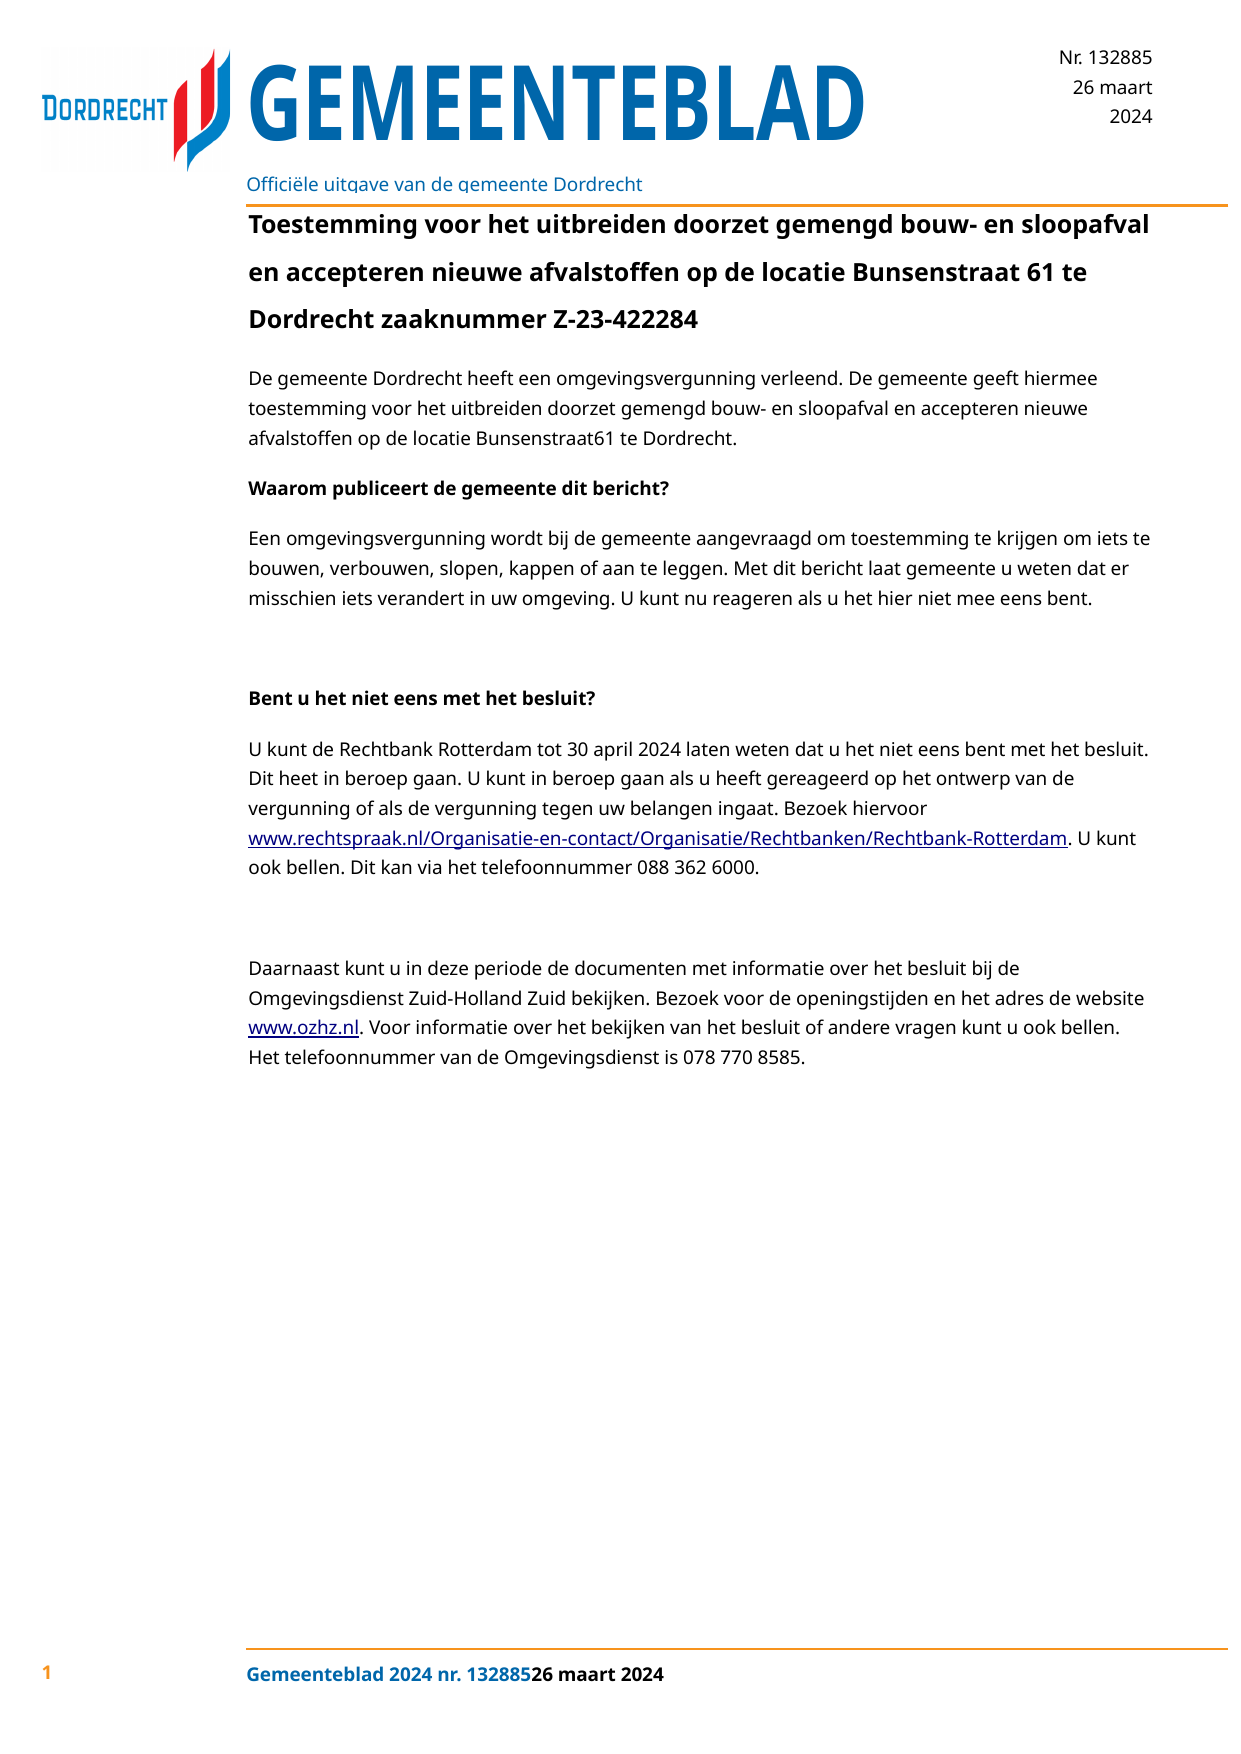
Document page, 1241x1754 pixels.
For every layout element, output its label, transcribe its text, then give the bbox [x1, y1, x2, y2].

text Bent u het niet eens met het besluit? [248, 686, 1152, 711]
text Toestemming voor het uitbreiden doorzet gemengd bouw- en sloopafval en accepteren nieuwe afvalstoffen op de locatie Bunsenstraat 61 te Dordrecht zaaknummer Z-23-422284 [248, 207, 1152, 336]
text De gemeente Dordrecht heeft een omgevingsvergunning verleend. De gemeente geeft hiermee toestemming voor het uitbreiden doorzet gemengd bouw- en sloopafval en accepteren nieuwe afvalstoffen op de locatie Bunsenstraat61 te Dordrecht. [248, 366, 1152, 450]
text Waarom publiceert de gemeente dit bericht? [248, 475, 1152, 501]
text U kunt de Rechtbank Rotterdam tot 30 april 2024 laten weten dat u het niet eens bent met het besluit. Dit heet in beroep gaan. U kunt in beroep gaan als u heeft gereageerd op het ontwerp van de vergunning of als de vergunning tegen uw belangen ingaat. Bezoek hiervoor www.rechtspraak.nl/Organisatie-en-contact/Organisatie/Rechtbanken/Rechtbank-Rotterdam. U kunt ook bellen. Dit kan via het telefoonnummer 088 362 6000. [248, 736, 1152, 880]
picture [41, 47, 231, 172]
text Daarnaast kunt u in deze periode de documenten met informatie over het besluit bij de Omgevingsdienst Zuid-Holland Zuid bekijken. Bezoek voor de openingstijden en het adres de website www.ozhz.nl. Voor informatie over het bekijken van het besluit of andere vragen kunt u ook bellen. Het telefoonnummer van de Omgevingsdienst is 078 770 8585. [248, 955, 1152, 1069]
text Een omgevingsvergunning wordt bij de gemeente aangevraagd om toestemming te krijgen om iets te bouwen, verbouwen, slopen, kappen of aan te leggen. Met dit bericht laat gemeente u weten dat er misschien iets verandert in uw omgeving. U kunt nu reageren als u het hier niet mee eens bent. [248, 526, 1152, 610]
